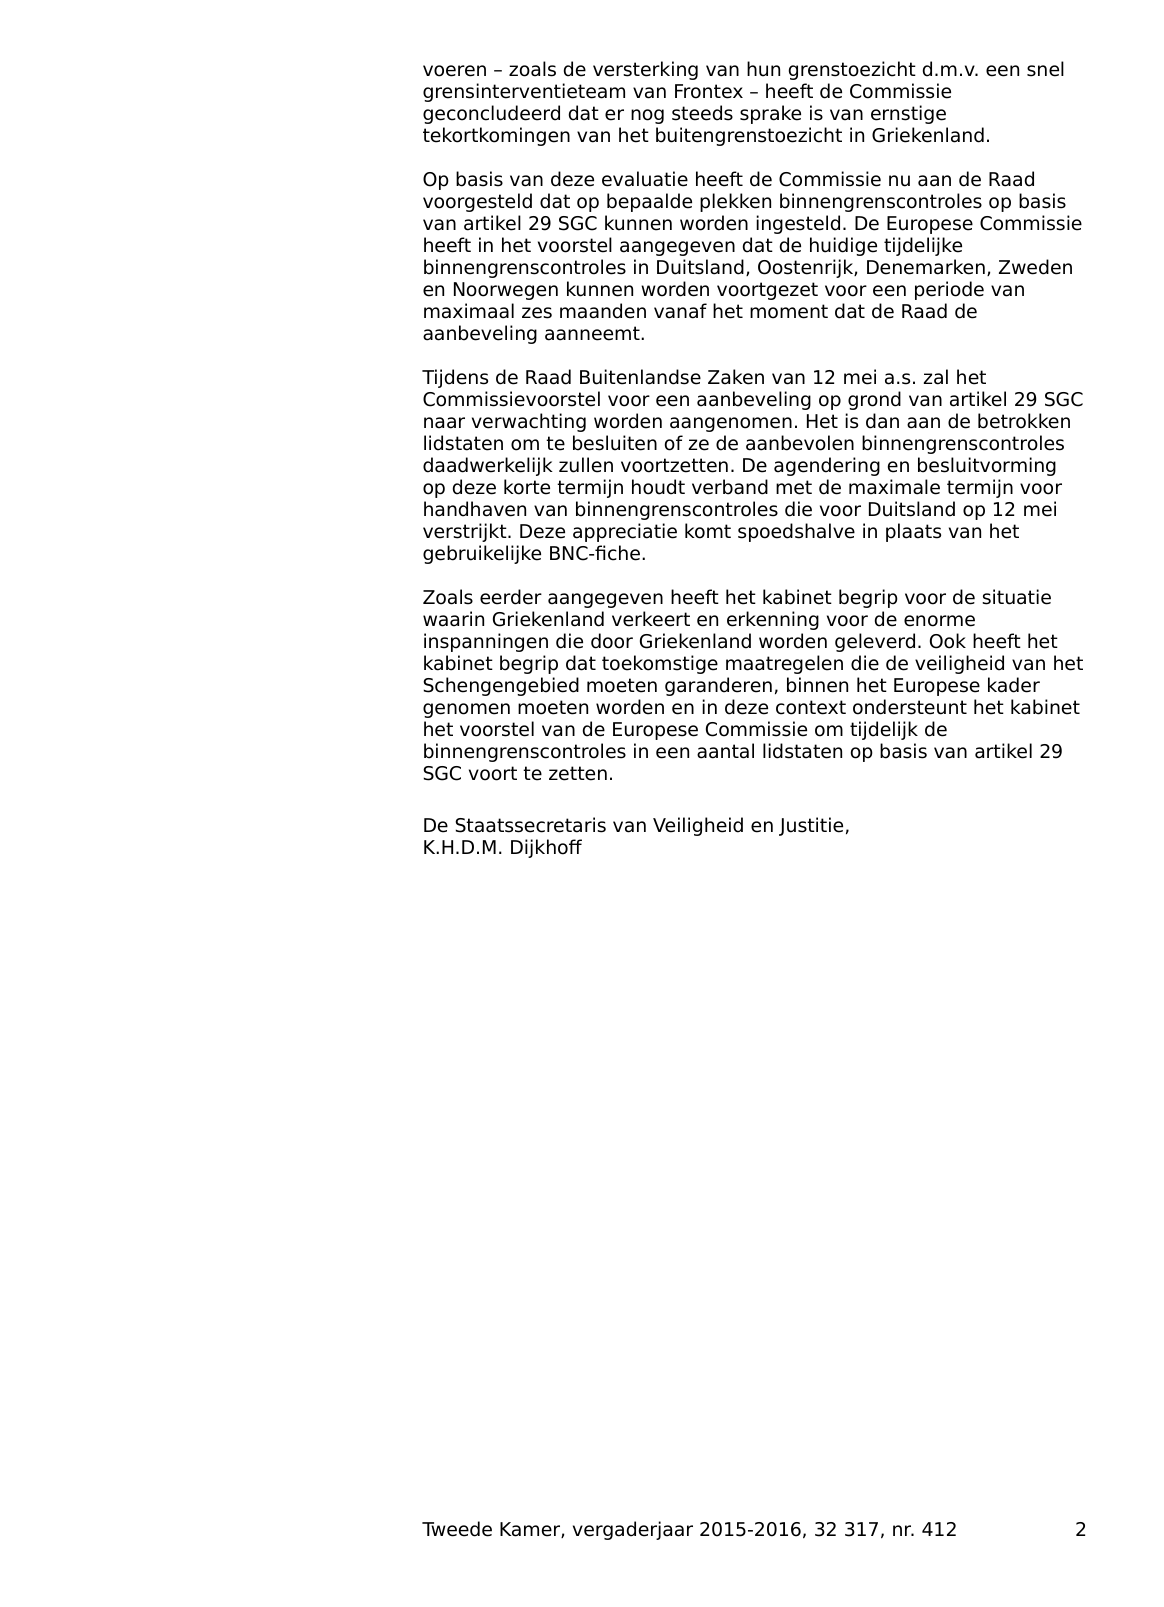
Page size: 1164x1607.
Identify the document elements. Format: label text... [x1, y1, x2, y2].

text Tijdens de Raad Buitenlandse Zaken van 12 mei a.s. zal het Commissievoorstel voor een aanbeveling op grond van artikel 29 SGC naar verwachting worden aangenomen. Het is dan aan de betrokken lidstaten om te besluiten of ze de aanbevolen binnengrenscontroles daadwerkelijk zullen voortzetten. De agendering en besluitvorming op deze korte termijn houdt verband met de maximale termijn voor handhaven van binnengrenscontroles die voor Duitsland op 12 mei verstrijkt. Deze appreciatie komt spoedshalve in plaats van het gebruikelijke BNC-fiche. [422, 367, 1087, 565]
text Zoals eerder aangegeven heeft het kabinet begrip voor de situatie waarin Griekenland verkeert en erkenning voor de enorme inspanningen die door Griekenland worden geleverd. Ook heeft het kabinet begrip dat toekomstige maatregelen die de veiligheid van het Schengengebied moeten garanderen, binnen het Europese kader genomen moeten worden en in deze context ondersteunt het kabinet het voorstel van de Europese Commissie om tijdelijk de binnengrenscontroles in een aantal lidstaten op basis van artikel 29 SGC voort te zetten. [422, 587, 1087, 785]
text De Staatssecretaris van Veiligheid en Justitie, K.H.D.M. Dijkhoff [422, 815, 1087, 859]
text Op basis van deze evaluatie heeft de Commissie nu aan de Raad voorgesteld dat op bepaalde plekken binnengrenscontroles op basis van artikel 29 SGC kunnen worden ingesteld. De Europese Commissie heeft in het voorstel aangegeven dat de huidige tijdelijke binnengrenscontroles in Duitsland, Oostenrijk, Denemarken, Zweden en Noorwegen kunnen worden voortgezet voor een periode van maximaal zes maanden vanaf het moment dat de Raad de aanbeveling aanneemt. [422, 169, 1087, 345]
text voeren – zoals de versterking van hun grenstoezicht d.m.v. een snel grensinterventieteam van Frontex – heeft de Commissie geconcludeerd dat er nog steeds sprake is van ernstige tekortkomingen van het buitengrenstoezicht in Griekenland. [422, 59, 1087, 147]
